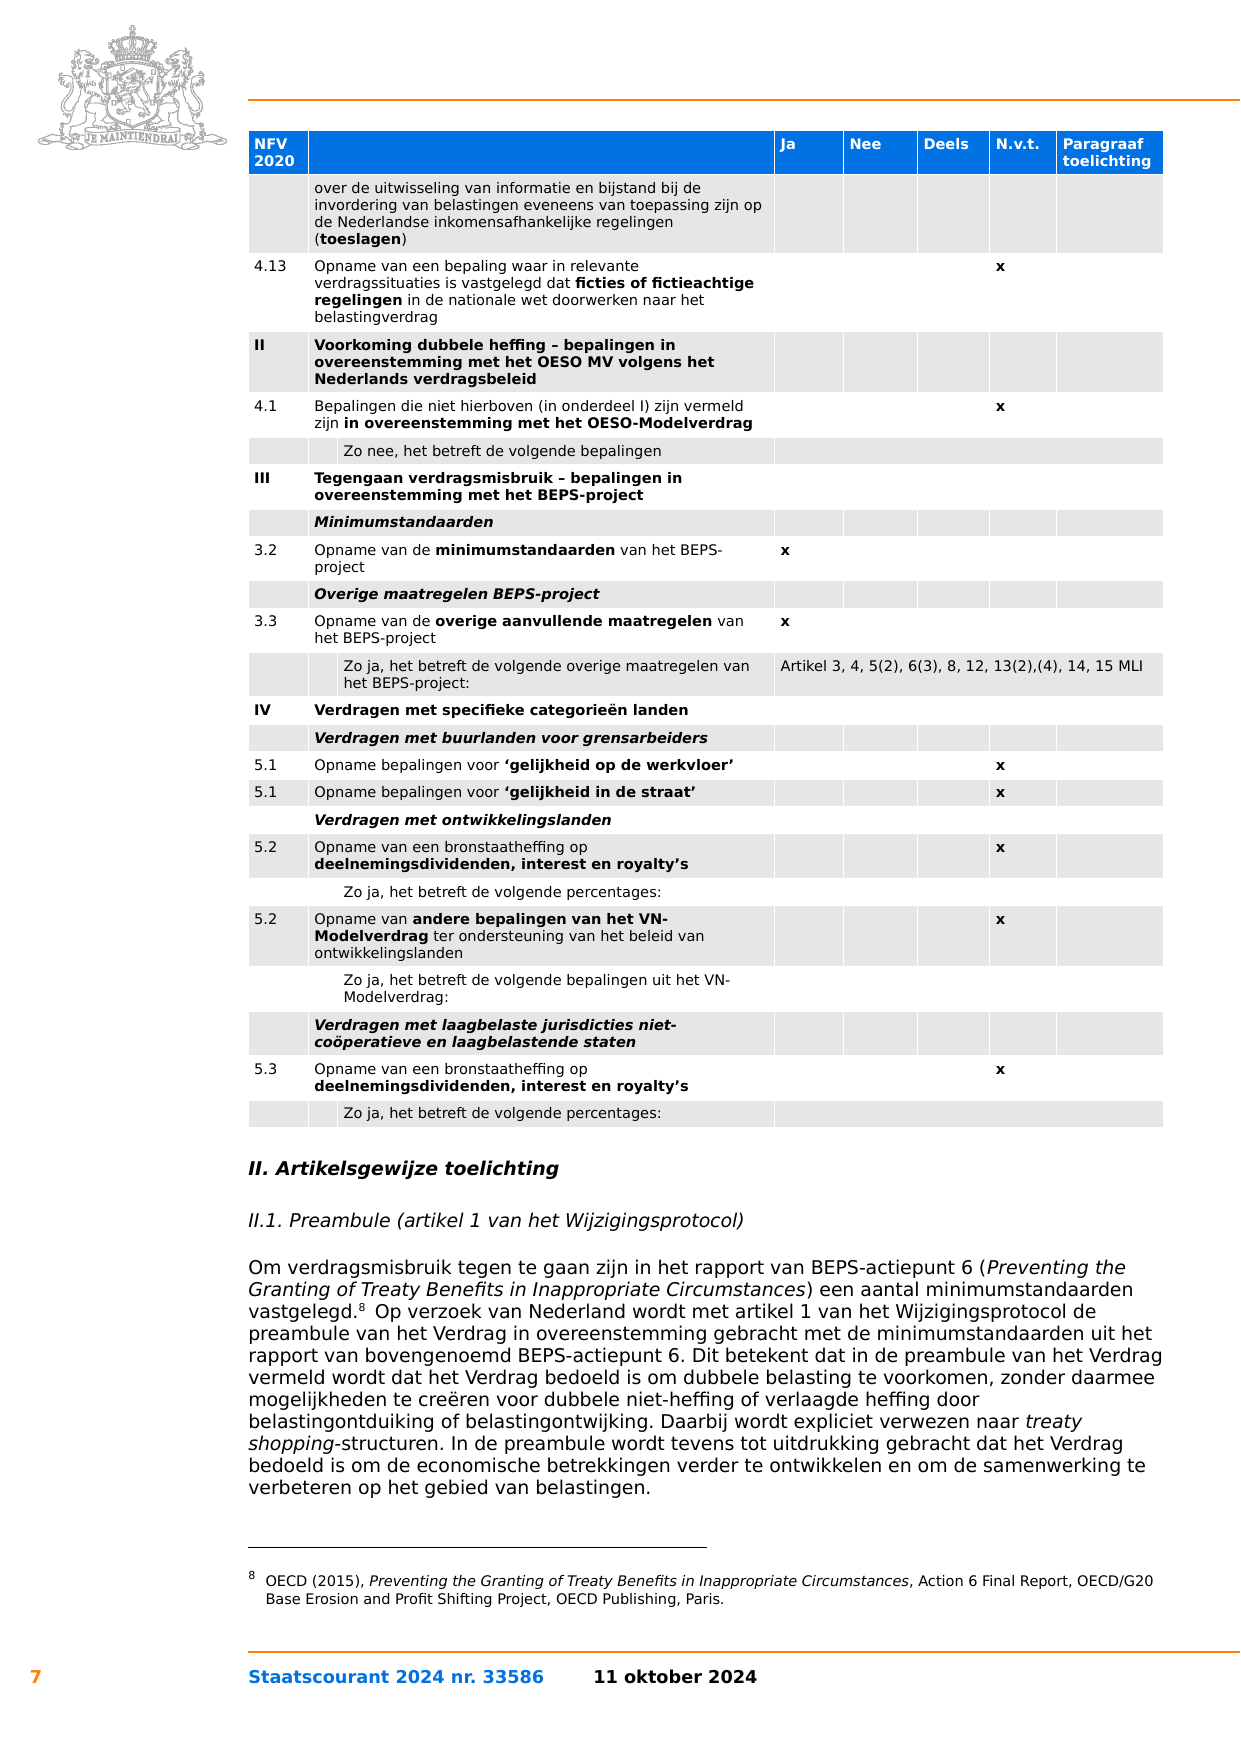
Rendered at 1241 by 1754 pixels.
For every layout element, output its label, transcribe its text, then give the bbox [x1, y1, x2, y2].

table_cell [918, 332, 989, 392]
table_cell Zo ja, het betreft de volgende bepalingen uit het VN-Modelverdrag: [338, 968, 774, 1011]
table_cell [918, 752, 989, 778]
table_cell Zo nee, het betreft de volgende bepalingen [338, 438, 774, 464]
table_cell [775, 581, 843, 608]
table_cell [844, 254, 917, 331]
table_cell [844, 752, 917, 778]
table_cell [775, 807, 843, 833]
table_cell [249, 581, 308, 608]
table_cell [1057, 752, 1163, 778]
table_cell [775, 725, 843, 751]
table_cell Opname van de overige aanvullende maatregelen van het BEPS-project [309, 609, 774, 652]
table_cell Tegengaan verdragsmisbruik – bepalingen in overeenstemming met het BEPS-project [309, 465, 774, 508]
table_cell [844, 834, 917, 878]
table_cell 3.2 [249, 537, 308, 580]
table_cell [844, 807, 917, 833]
table_cell 5.1 [249, 780, 308, 806]
table_cell [249, 1012, 308, 1055]
table_cell [775, 393, 843, 437]
table_cell Artikel 3, 4, 5(2), 6(3), 8, 12, 13(2),(4), 14, 15 MLI [775, 653, 1163, 696]
table_cell [918, 581, 989, 608]
table_cell [918, 393, 989, 437]
table_cell [844, 393, 917, 437]
table_cell [918, 780, 989, 806]
table_cell [1057, 1056, 1163, 1099]
table_cell [918, 834, 989, 878]
table_cell over de uitwisseling van informatie en bijstand bij de invordering van belastingen eveneens van toepassing zijn op de Nederlandse inkomensafhankelijke regelingen (toeslagen) [309, 175, 774, 253]
table_cell [990, 175, 1056, 253]
table_cell x [990, 254, 1056, 331]
table_cell [309, 438, 337, 464]
table_cell [918, 1012, 989, 1055]
table_cell IV [249, 698, 308, 724]
table_cell Opname bepalingen voor ‘gelijkheid in de straat’ [309, 780, 774, 806]
text OECD (2015), Preventing the Granting of Treaty Benefits in Inappropriate Circumstances, Action 6 Final Report, OECD/G20 Base Erosion and Profit Shifting Project, OECD Publishing, Paris. [248, 1569, 1163, 1608]
table_cell x [990, 906, 1056, 966]
table_cell [249, 1101, 308, 1127]
table_cell Verdragen met buurlanden voor grensarbeiders [309, 725, 774, 751]
table_cell [844, 581, 917, 608]
table_cell [1057, 465, 1163, 508]
table_cell [918, 510, 989, 536]
table_cell Verdragen met laagbelaste jurisdicties niet-coöperatieve en laagbelastende staten [309, 1012, 774, 1055]
table_cell [1057, 510, 1163, 536]
table_header Paragraaf toelichting [1057, 131, 1163, 174]
table_cell Zo ja, het betreft de volgende percentages: [338, 1101, 774, 1127]
table_cell [249, 807, 308, 833]
table_cell Zo ja, het betreft de volgende percentages: [338, 879, 774, 905]
table_cell [844, 780, 917, 806]
table_cell [990, 510, 1056, 536]
table_cell 4.1 [249, 393, 308, 437]
table_cell [775, 465, 843, 508]
table_cell [990, 581, 1056, 608]
table_cell [775, 1101, 1163, 1127]
table_cell [844, 510, 917, 536]
table_cell [775, 510, 843, 536]
table_cell x [775, 609, 843, 652]
table_cell [775, 698, 843, 724]
table_cell [775, 752, 843, 778]
table_cell [918, 725, 989, 751]
table_cell [775, 1056, 843, 1099]
table_cell [918, 906, 989, 966]
table_cell [844, 1056, 917, 1099]
table_cell [1057, 1012, 1163, 1055]
table_cell 5.3 [249, 1056, 308, 1099]
table_cell Opname van een bronstaatheffing op deelnemingsdividenden, interest en royalty’s [309, 1056, 774, 1099]
table_cell [844, 725, 917, 751]
table_cell [775, 254, 843, 331]
table_cell x [990, 393, 1056, 437]
picture [38, 25, 227, 150]
table_cell III [249, 465, 308, 508]
table_cell 3.3 [249, 609, 308, 652]
table_cell [1057, 906, 1163, 966]
table_cell 5.2 [249, 834, 308, 878]
table_cell [309, 653, 337, 696]
table_cell [844, 332, 917, 392]
table_cell x [990, 780, 1056, 806]
table_cell [775, 332, 843, 392]
table_cell [990, 332, 1056, 392]
table_cell [844, 537, 917, 580]
table_cell [990, 1012, 1056, 1055]
table_header NFV 2020 [249, 131, 308, 174]
table_cell [990, 698, 1056, 724]
table_cell x [775, 537, 843, 580]
table_cell [1057, 581, 1163, 608]
table_cell Opname bepalingen voor ‘gelijkheid op de werkvloer’ [309, 752, 774, 778]
table_cell Verdragen met specifieke categorieën landen [309, 698, 774, 724]
table_cell [309, 879, 337, 905]
table_cell [775, 175, 843, 253]
table_header [309, 131, 774, 174]
table_header Ja [775, 131, 843, 174]
table_cell Minimumstandaarden [309, 510, 774, 536]
table_cell [918, 609, 989, 652]
table_cell [1057, 254, 1163, 331]
table_cell II [249, 332, 308, 392]
table_cell [249, 879, 308, 905]
table_cell [990, 725, 1056, 751]
table_cell Overige maatregelen BEPS-project [309, 581, 774, 608]
table_cell [918, 254, 989, 331]
text Om verdragsmisbruik tegen te gaan zijn in het rapport van BEPS-actiepunt 6 (Preventing the Granting of Treaty Benefits in Inappropriate Circumstances) een aantal minimumstandaarden vastgelegd. Op verzoek van Nederland wordt met artikel 1 van het Wijzigingsprotocol de preambule van het Verdrag in overeenstemming gebracht met de minimumstandaarden uit het rapport van bovengenoemd BEPS-actiepunt 6. Dit betekent dat in de preambule van het Verdrag vermeld wordt dat het Verdrag bedoeld is om dubbele belasting te voorkomen, zonder daarmee mogelijkheden te creëren voor dubbele niet-heffing of verlaagde heffing door belastingontduiking of belastingontwijking. Daarbij wordt expliciet verwezen naar treaty shopping-structuren. In de preambule wordt tevens tot uitdrukking gebracht dat het Verdrag bedoeld is om de economische betrekkingen verder te ontwikkelen en om de samenwerking te verbeteren op het gebied van belastingen. [248, 1257, 1163, 1499]
table_cell [844, 906, 917, 966]
table_cell Opname van een bepaling waar in relevante verdragssituaties is vastgelegd dat ficties of fictieachtige regelingen in de nationale wet doorwerken naar het belastingverdrag [309, 254, 774, 331]
table_cell [1057, 807, 1163, 833]
table_cell x [990, 752, 1056, 778]
table_cell [918, 698, 989, 724]
table_cell [844, 609, 917, 652]
table_cell [1057, 537, 1163, 580]
table_cell [1057, 393, 1163, 437]
table_cell [990, 537, 1056, 580]
table_cell [775, 906, 843, 966]
table_cell [1057, 834, 1163, 878]
table_cell [844, 698, 917, 724]
table_cell [775, 879, 1163, 905]
table_cell x [990, 834, 1056, 878]
table_cell [249, 438, 308, 464]
table_header Nee [844, 131, 917, 174]
table_cell [775, 780, 843, 806]
table_cell Opname van andere bepalingen van het VN-Modelverdrag ter ondersteuning van het beleid van ontwikkelingslanden [309, 906, 774, 966]
table_cell [918, 465, 989, 508]
table_cell [309, 968, 337, 1011]
table_cell [990, 807, 1056, 833]
table_cell Opname van een bronstaatheffing op deelnemingsdividenden, interest en royalty’s [309, 834, 774, 878]
subtitle II.1. Preambule (artikel 1 van het Wijzigingsprotocol) [248, 1210, 1163, 1232]
table_cell [918, 537, 989, 580]
table_header N.v.t. [990, 131, 1056, 174]
table_cell [844, 465, 917, 508]
table_cell [249, 968, 308, 1011]
table_cell [249, 175, 308, 253]
table_cell [775, 968, 1163, 1011]
table_cell 4.13 [249, 254, 308, 331]
table_cell [844, 1012, 917, 1055]
table_cell [249, 725, 308, 751]
table_cell [990, 609, 1056, 652]
table_cell [1057, 609, 1163, 652]
table_cell x [990, 1056, 1056, 1099]
table_cell [309, 1101, 337, 1127]
table_cell [775, 438, 1163, 464]
table_cell [249, 653, 308, 696]
table_cell Bepalingen die niet hierboven (in onderdeel I) zijn vermeld zijn in overeenstemming met het OESO-Modelverdrag [309, 393, 774, 437]
table_cell [918, 807, 989, 833]
table_cell [918, 175, 989, 253]
table_cell [918, 1056, 989, 1099]
table_cell [1057, 725, 1163, 751]
table_cell Verdragen met ontwikkelingslanden [309, 807, 774, 833]
table_header Deels [918, 131, 989, 174]
table_cell [1057, 780, 1163, 806]
table_cell Zo ja, het betreft de volgende overige maatregelen van het BEPS-project: [338, 653, 774, 696]
table_cell 5.1 [249, 752, 308, 778]
table_cell [1057, 175, 1163, 253]
table_cell 5.2 [249, 906, 308, 966]
table_cell [775, 834, 843, 878]
table_cell [775, 1012, 843, 1055]
table_cell Opname van de minimumstandaarden van het BEPS-project [309, 537, 774, 580]
table_cell [1057, 332, 1163, 392]
table_cell [249, 510, 308, 536]
table_cell [844, 175, 917, 253]
table_cell [990, 465, 1056, 508]
subtitle II. Artikelsgewijze toelichting [248, 1158, 1163, 1180]
table_cell Voorkoming dubbele heffing – bepalingen in overeenstemming met het OESO MV volgens het Nederlands verdragsbeleid [309, 332, 774, 392]
table_cell [1057, 698, 1163, 724]
